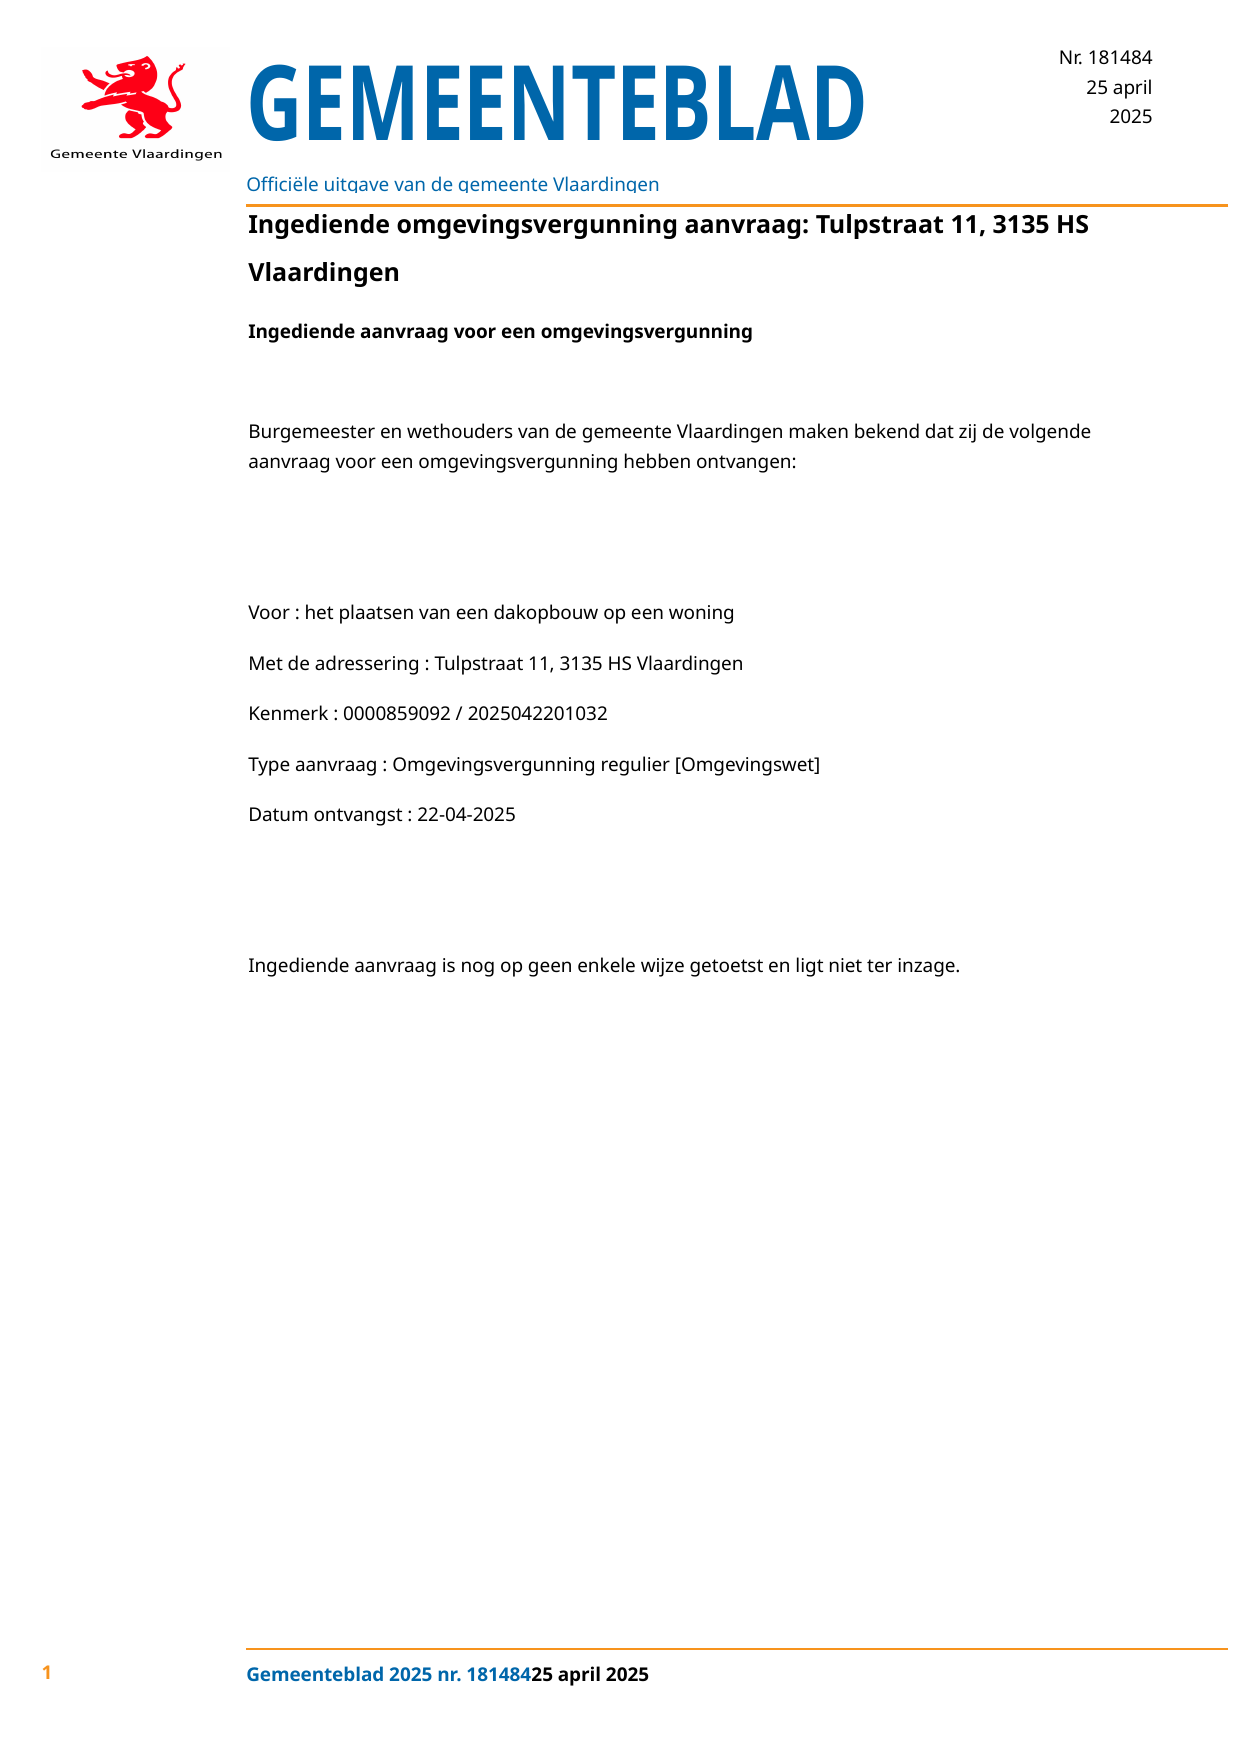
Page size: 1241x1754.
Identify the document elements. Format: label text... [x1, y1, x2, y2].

text Voor : het plaatsen van een dakopbouw op een woning [248, 599, 1152, 625]
text Ingediende omgevingsvergunning aanvraag: Tulpstraat 11, 3135 HS Vlaardingen [248, 207, 1152, 288]
text Met de adressering : Tulpstraat 11, 3135 HS Vlaardingen [248, 650, 1152, 676]
text Ingediende aanvraag is nog op geen enkele wijze getoetst en ligt niet ter inzage. [248, 952, 1152, 978]
text Burgemeester en wethouders van de gemeente Vlaardingen maken bekend dat zij de volgende aanvraag voor een omgevingsvergunning hebben ontvangen: [248, 419, 1152, 474]
text Ingediende aanvraag voor een omgevingsvergunning [248, 318, 1152, 344]
picture [41, 47, 231, 172]
text Type aanvraag : Omgevingsvergunning regulier [Omgevingswet] [248, 751, 1152, 777]
text Kenmerk : 0000859092 / 2025042201032 [248, 700, 1152, 726]
text Datum ontvangst : 22-04-2025 [248, 801, 1152, 827]
